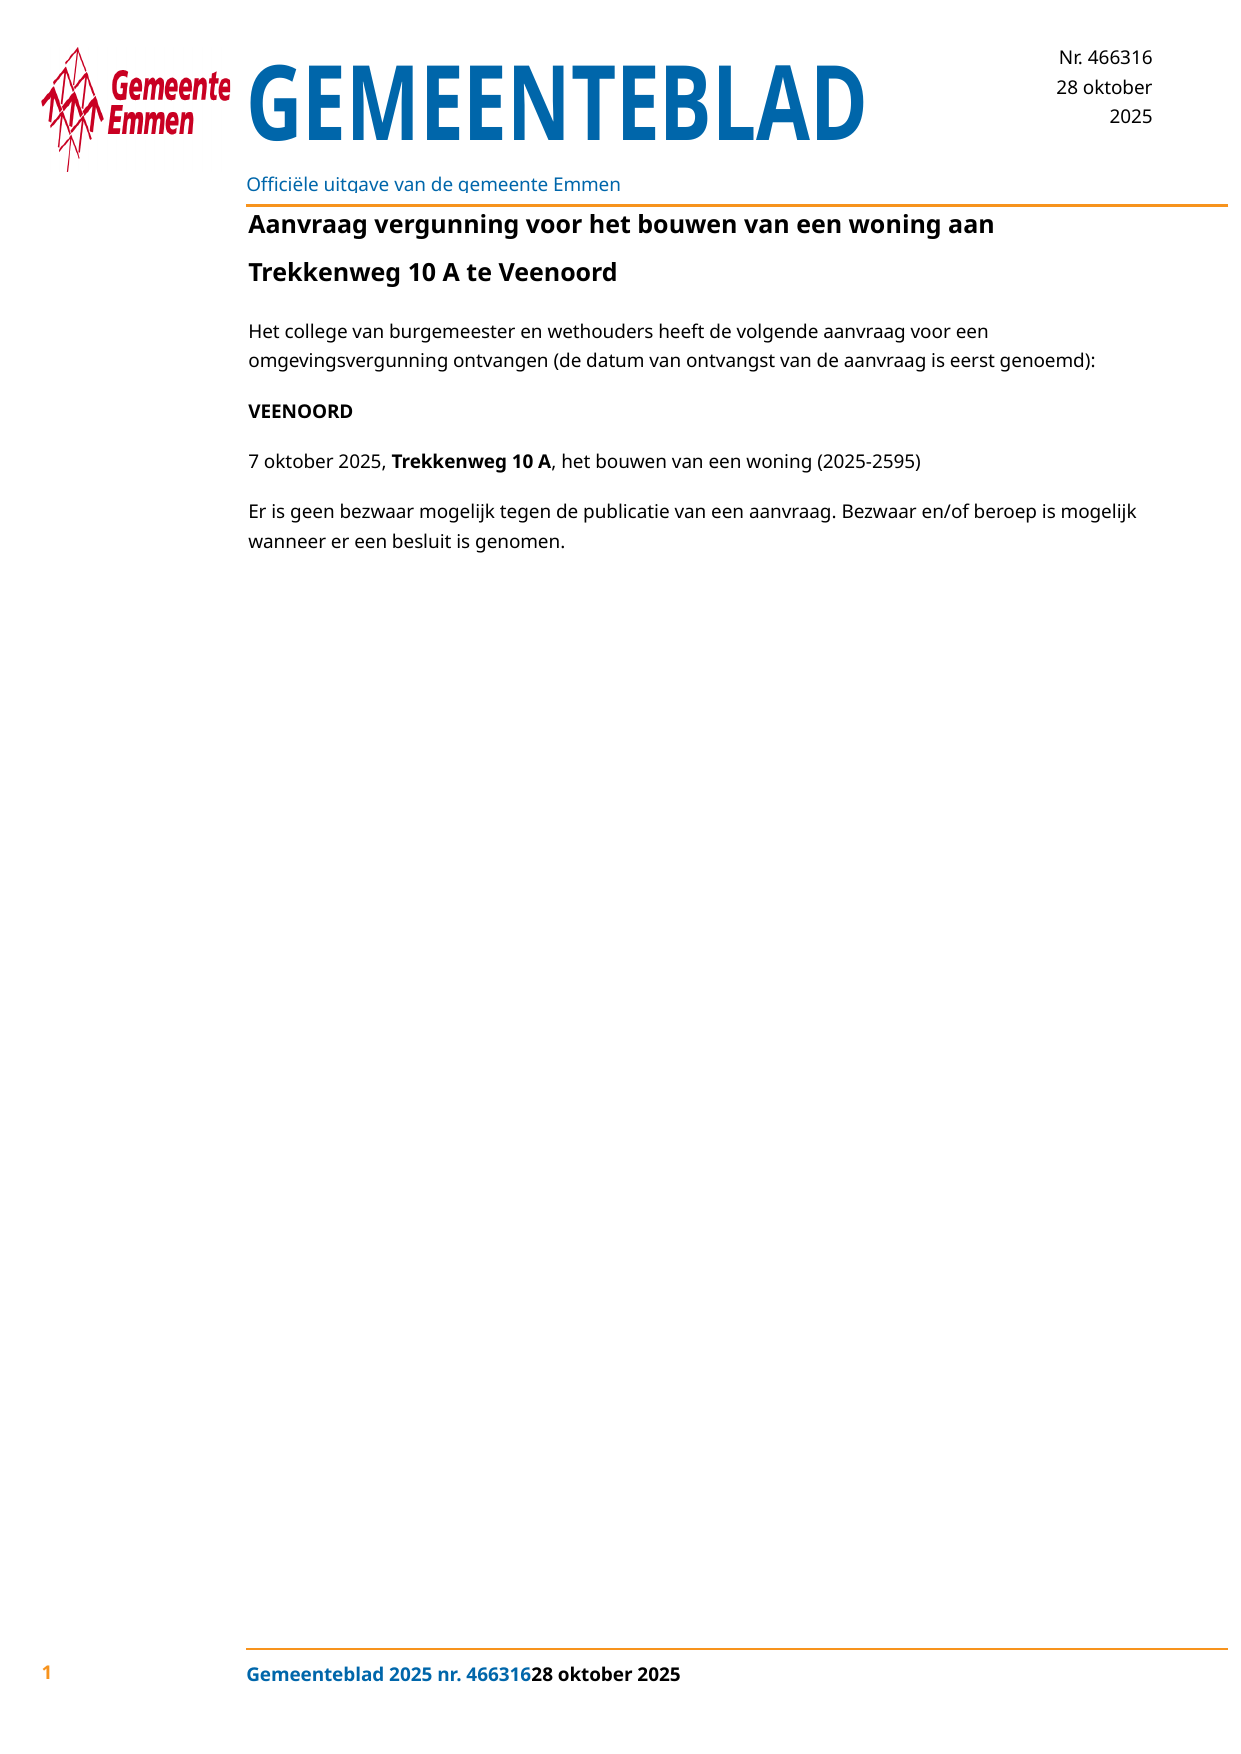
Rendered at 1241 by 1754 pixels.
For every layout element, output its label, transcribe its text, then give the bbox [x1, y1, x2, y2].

text 7 oktober 2025, Trekkenweg 10 A, het bouwen van een woning (2025-2595) [248, 448, 1152, 474]
text Er is geen bezwaar mogelijk tegen de publicatie van een aanvraag. Bezwaar en/of beroep is mogelijk wanneer er een besluit is genomen. [248, 499, 1152, 554]
text Het college van burgemeester en wethouders heeft de volgende aanvraag voor een omgevingsvergunning ontvangen (de datum van ontvangst van de aanvraag is eerst genoemd): [248, 318, 1152, 373]
text Aanvraag vergunning voor het bouwen van een woning aan Trekkenweg 10 A te Veenoord [248, 207, 1152, 288]
text VEENOORD [248, 398, 1152, 424]
picture [41, 47, 231, 172]
